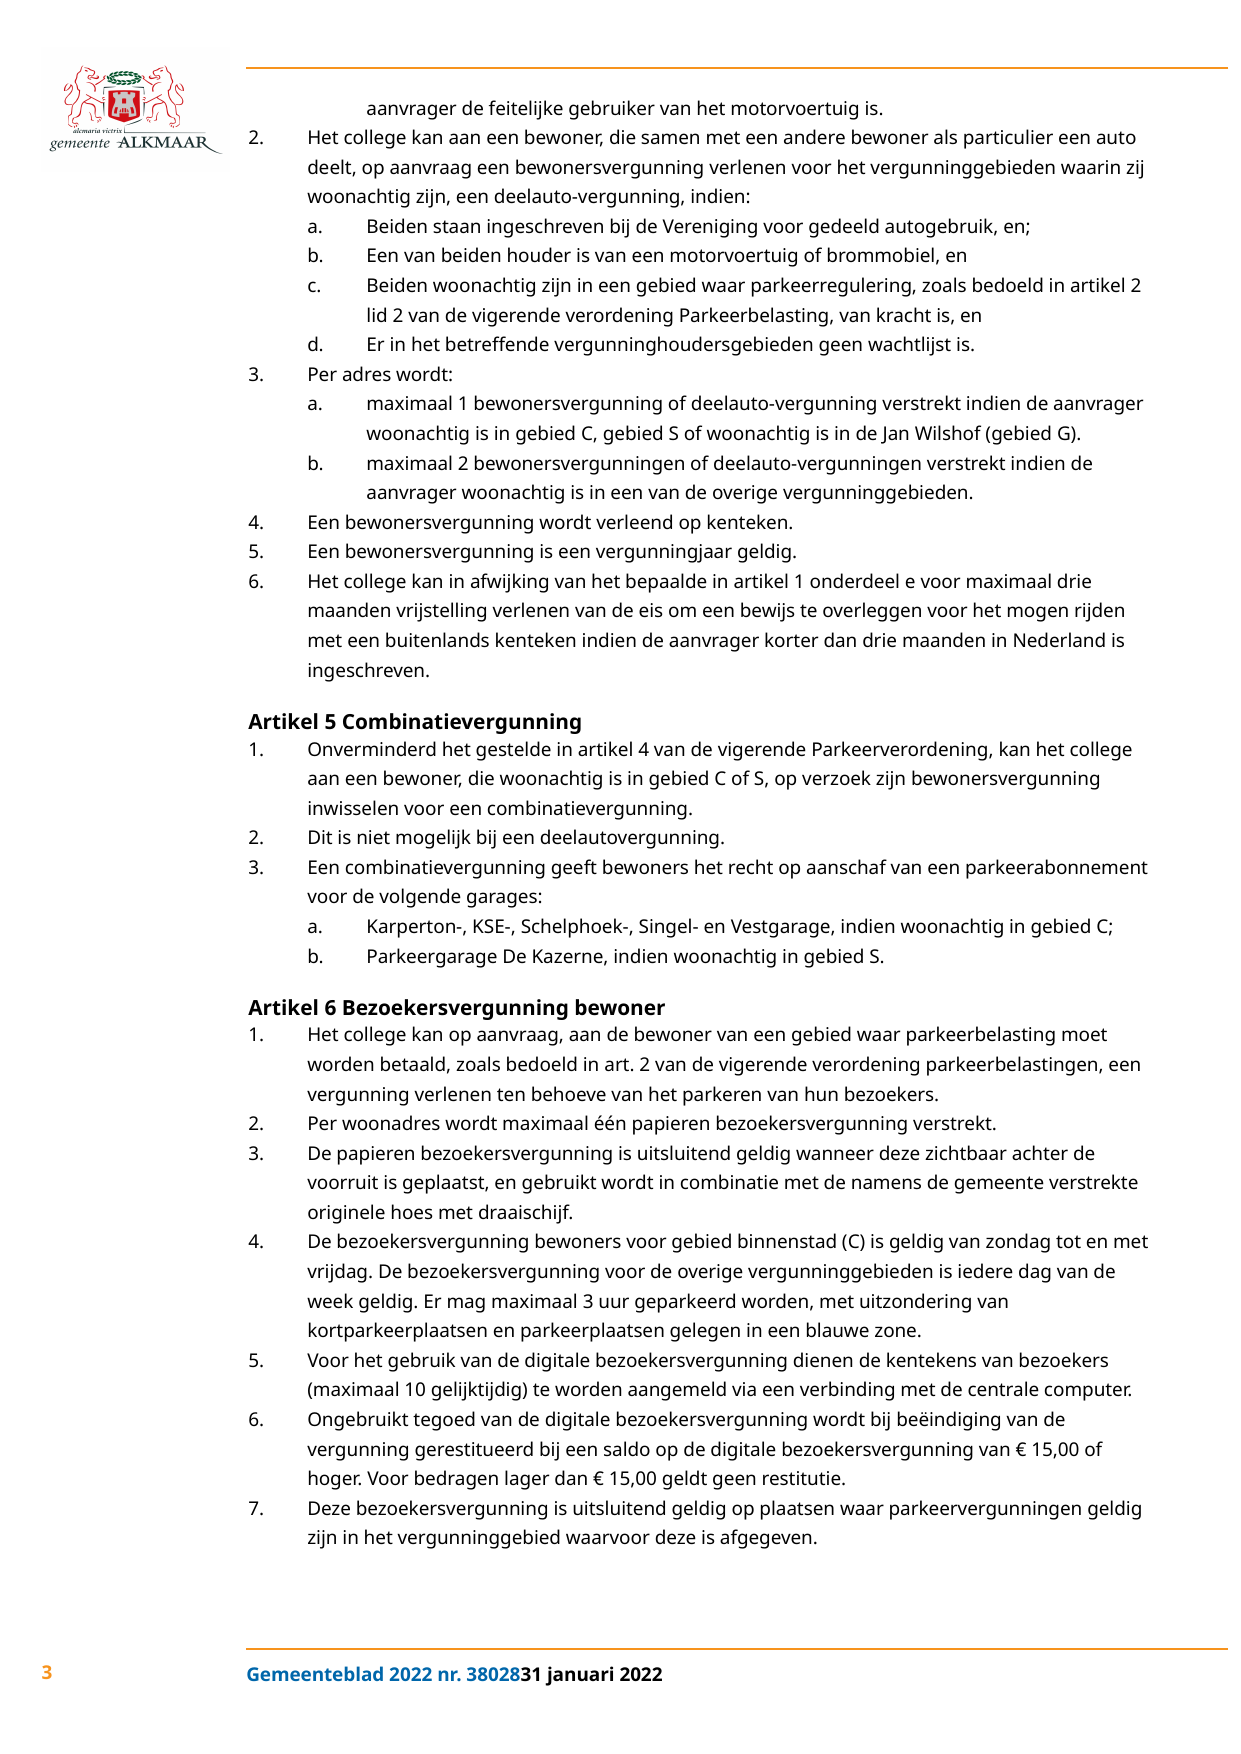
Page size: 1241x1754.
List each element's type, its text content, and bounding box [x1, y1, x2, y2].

picture [41, 47, 231, 172]
list Een bewonersvergunning is een vergunningjaar geldig. [248, 538, 1152, 564]
list Er in het betreffende vergunninghoudersgebieden geen wachtlijst is. [307, 331, 1152, 357]
list maximaal 1 bewonersvergunning of deelauto-vergunning verstrekt indien de aanvrager woonachtig is in gebied C, gebied S of woonachtig is in de Jan Wilshof (gebied G). [307, 391, 1152, 446]
list Een combinatievergunning geeft bewoners het recht op aanschaf van een parkeerabonnement voor de volgende garages: [248, 854, 1152, 909]
list De bezoekersvergunning bewoners voor gebied binnenstad (C) is geldig van zondag tot en met vrijdag. De bezoekersvergunning voor de overige vergunninggebieden is iedere dag van de week geldig. Er mag maximaal 3 uur geparkeerd worden, met uitzondering van kortparkeerplaatsen en parkeerplaatsen gelegen in een blauwe zone. [248, 1229, 1152, 1343]
list Karperton-, KSE-, Schelphoek-, Singel- en Vestgarage, indien woonachtig in gebied C; [307, 913, 1152, 939]
list De papieren bezoekersvergunning is uitsluitend geldig wanneer deze zichtbaar achter de voorruit is geplaatst, en gebruikt wordt in combinatie met de namens de gemeente verstrekte originele hoes met draaischijf. [248, 1140, 1152, 1225]
list Ongebruikt tegoed van de digitale bezoekersvergunning wordt bij beëindiging van de vergunning gerestitueerd bij een saldo op de digitale bezoekersvergunning van € 15,00 of hoger. Voor bedragen lager dan € 15,00 geldt geen restitutie. [248, 1406, 1152, 1491]
list Deze bezoekersvergunning is uitsluitend geldig op plaatsen waar parkeervergunningen geldig zijn in het vergunninggebied waarvoor deze is afgegeven. [248, 1495, 1152, 1550]
list Per woonadres wordt maximaal één papieren bezoekersvergunning verstrekt. [248, 1110, 1152, 1136]
list Het college kan in afwijking van het bepaalde in artikel 1 onderdeel e voor maximaal drie maanden vrijstelling verlenen van de eis om een bewijs te overleggen voor het mogen rijden met een buitenlands kenteken indien de aanvrager korter dan drie maanden in Nederland is ingeschreven. [248, 568, 1152, 683]
list Een van beiden houder is van een motorvoertuig of brommobiel, en [307, 243, 1152, 268]
list maximaal 2 bewonersvergunningen of deelauto-vergunningen verstrekt indien de aanvrager woonachtig is in een van de overige vergunninggebieden. [307, 450, 1152, 505]
list Beiden woonachtig zijn in een gebied waar parkeerregulering, zoals bedoeld in artikel 2 lid 2 van de vigerende verordening Parkeerbelasting, van kracht is, en [307, 272, 1152, 328]
list aanvrager de feitelijke gebruiker van het motorvoertuig is. [307, 95, 1152, 121]
list Onverminderd het gestelde in artikel 4 van de vigerende Parkeerverordening, kan het college aan een bewoner, die woonachtig is in gebied C of S, op verzoek zijn bewonersvergunning inwisselen voor een combinatievergunning. [248, 736, 1152, 821]
text Artikel 6 Bezoekersvergunning bewoner [248, 993, 1152, 1022]
text Artikel 5 Combinatievergunning [248, 707, 1152, 736]
list Een bewonersvergunning wordt verleend op kenteken. [248, 509, 1152, 535]
list Het college kan aan een bewoner, die samen met een andere bewoner als particulier een auto deelt, op aanvraag een bewonersvergunning verlenen voor het vergunninggebieden waarin zij woonachtig zijn, een deelauto-vergunning, indien: [248, 124, 1152, 209]
list Voor het gebruik van de digitale bezoekersvergunning dienen de kentekens van bezoekers (maximaal 10 gelijktijdig) te worden aangemeld via een verbinding met de centrale computer. [248, 1347, 1152, 1402]
list Dit is niet mogelijk bij een deelautovergunning. [248, 824, 1152, 850]
list Beiden staan ingeschreven bij de Vereniging voor gedeeld autogebruik, en; [307, 213, 1152, 239]
list Per adres wordt: [248, 361, 1152, 387]
list Het college kan op aanvraag, aan de bewoner van een gebied waar parkeerbelasting moet worden betaald, zoals bedoeld in art. 2 van de vigerende verordening parkeerbelastingen, een vergunning verlenen ten behoeve van het parkeren van hun bezoekers. [248, 1022, 1152, 1107]
list Parkeergarage De Kazerne, indien woonachtig in gebied S. [307, 943, 1152, 968]
